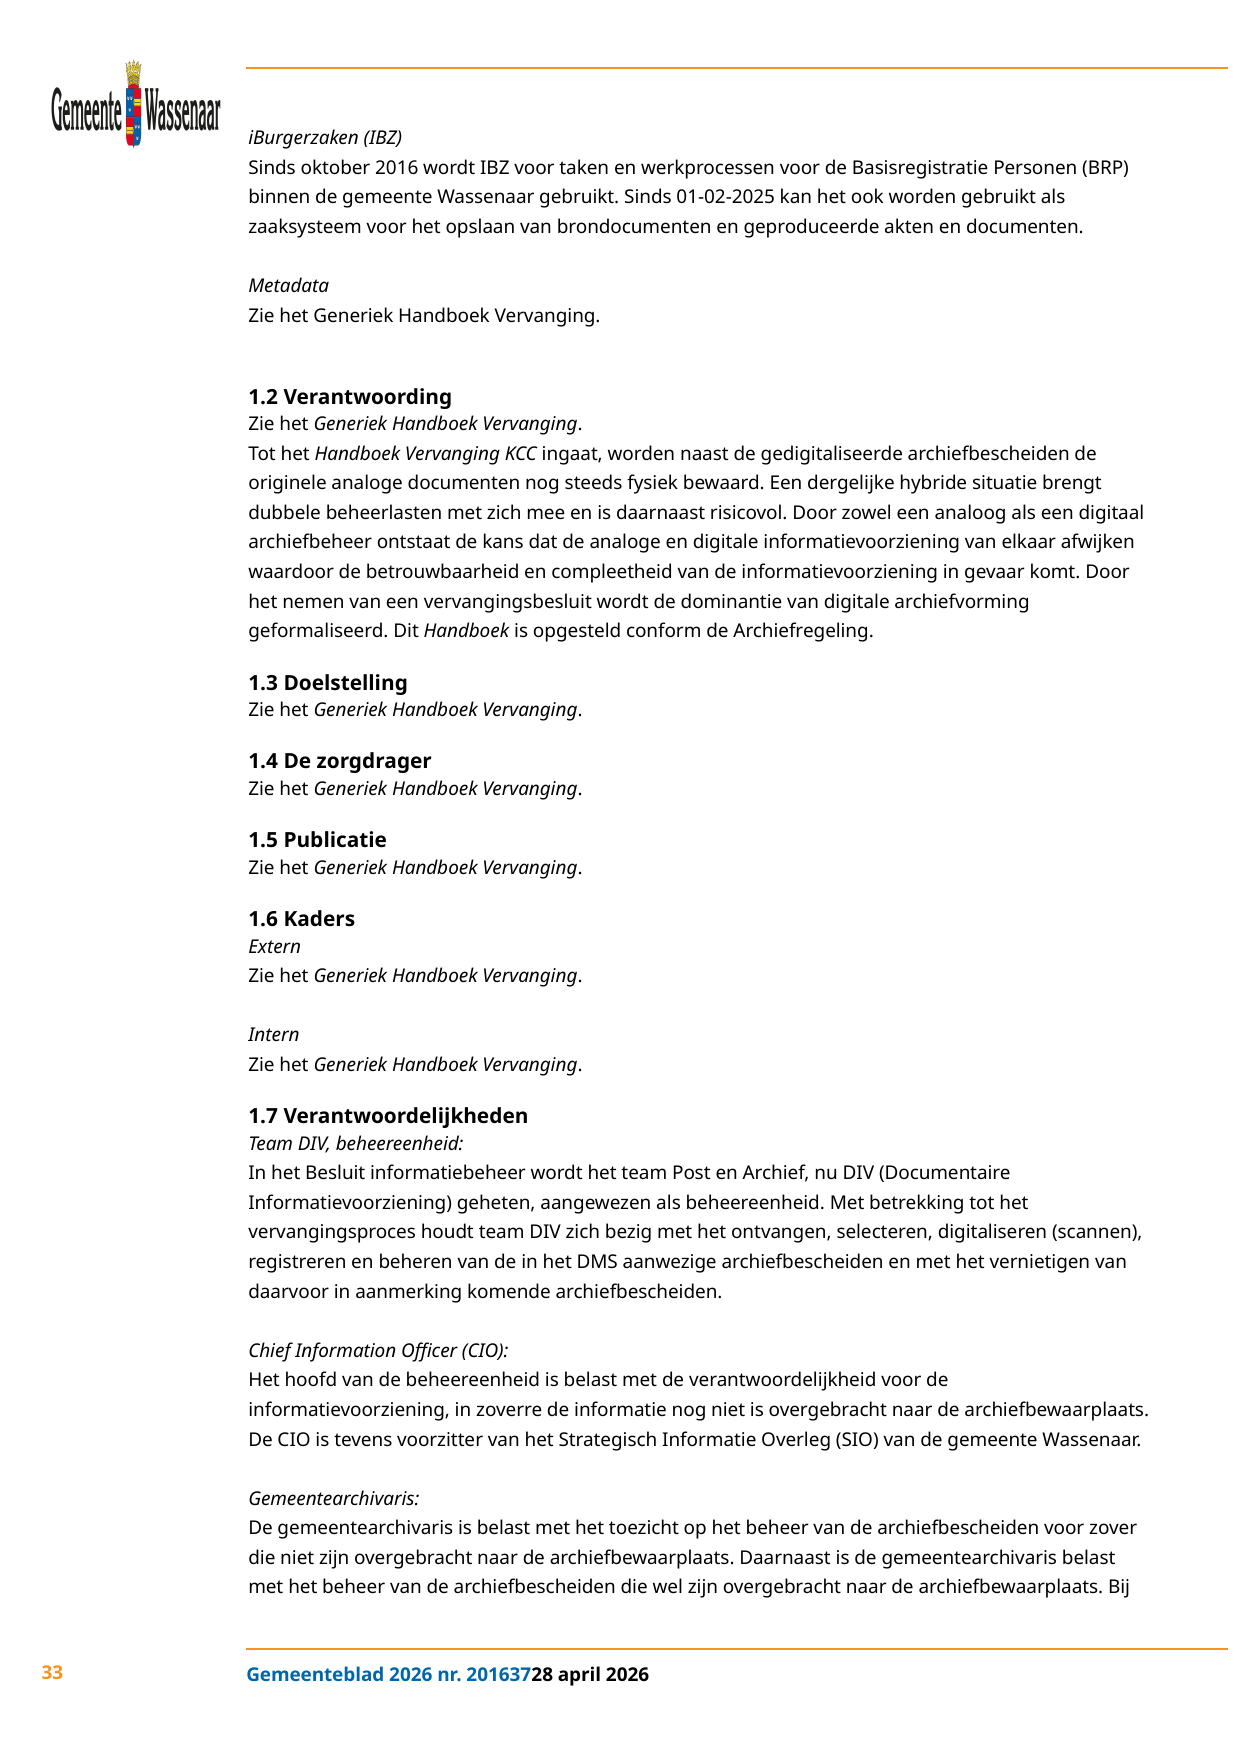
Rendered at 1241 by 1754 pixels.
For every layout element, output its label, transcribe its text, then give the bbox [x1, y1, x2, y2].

text Zie het Generiek Handboek Vervanging. [248, 302, 1152, 328]
text Het hoofd van de beheereenheid is belast met de verantwoordelijkheid voor de informatievoorziening, in zoverre de informatie nog niet is overgebracht naar de archiefbewaarplaats. De CIO is tevens voorzitter van het Strategisch Informatie Overleg (SIO) van de gemeente Wassenaar. [248, 1367, 1152, 1452]
text iBurgerzaken (IBZ) [248, 124, 1152, 150]
text In het Besluit informatiebeheer wordt het team Post en Archief, nu DIV (Documentaire Informatievoorziening) geheten, aangewezen als beheereenheid. Met betrekking tot het vervangingsproces houdt team DIV zich bezig met het ontvangen, selecteren, digitaliseren (scannen), registreren en beheren van de in het DMS aanwezige archiefbescheiden en met het vernietigen van daarvoor in aanmerking komende archiefbescheiden. [248, 1159, 1152, 1304]
text Intern [248, 1022, 1152, 1047]
text Chief Information Officer (CIO): [248, 1337, 1152, 1363]
text Extern [248, 933, 1152, 958]
text 1.2 Verantwoording [248, 382, 1152, 410]
text Zie het Generiek Handboek Vervanging. [248, 775, 1152, 801]
text 1.7 Verantwoordelijkheden [248, 1102, 1152, 1130]
text 1.4 De zorgdrager [248, 747, 1152, 775]
text 1.6 Kaders [248, 904, 1152, 933]
text Metadata [248, 272, 1152, 298]
text Zie het Generiek Handboek Vervanging. [248, 854, 1152, 880]
text Zie het Generiek Handboek Vervanging. [248, 1051, 1152, 1077]
text 1.5 Publicatie [248, 826, 1152, 854]
text De gemeentearchivaris is belast met het toezicht op het beheer van de archiefbescheiden voor zover die niet zijn overgebracht naar de archiefbewaarplaats. Daarnaast is de gemeentearchivaris belast met het beheer van de archiefbescheiden die wel zijn overgebracht naar de archiefbewaarplaats. Bij [248, 1514, 1152, 1599]
text Sinds oktober 2016 wordt IBZ voor taken en werkprocessen voor de Basisregistratie Personen (BRP) binnen de gemeente Wassenaar gebruikt. Sinds 01-02-2025 kan het ook worden gebruikt als zaaksysteem voor het opslaan van brondocumenten en geproduceerde akten en documenten. [248, 154, 1152, 239]
text Zie het Generiek Handboek Vervanging. [248, 696, 1152, 722]
text Zie het Generiek Handboek Vervanging. [248, 962, 1152, 988]
text Gemeentearchivaris: [248, 1485, 1152, 1511]
text Tot het Handboek Vervanging KCC ingaat, worden naast de gedigitaliseerde archiefbescheiden de originele analoge documenten nog steeds fysiek bewaard. Een dergelijke hybride situatie brengt dubbele beheerlasten met zich mee en is daarnaast risicovol. Door zowel een analoog als een digitaal archiefbeheer ontstaat de kans dat de analoge en digitale informatievoorziening van elkaar afwijken waardoor de betrouwbaarheid en compleetheid van de informatievoorziening in gevaar komt. Door het nemen van een vervangingsbesluit wordt de dominantie van digitale archiefvorming geformaliseerd. Dit Handboek is opgesteld conform de Archiefregeling. [248, 440, 1152, 643]
text Team DIV, beheereenheid: [248, 1130, 1152, 1156]
text Zie het Generiek Handboek Vervanging. [248, 410, 1152, 436]
picture [41, 47, 231, 172]
text 1.3 Doelstelling [248, 668, 1152, 696]
